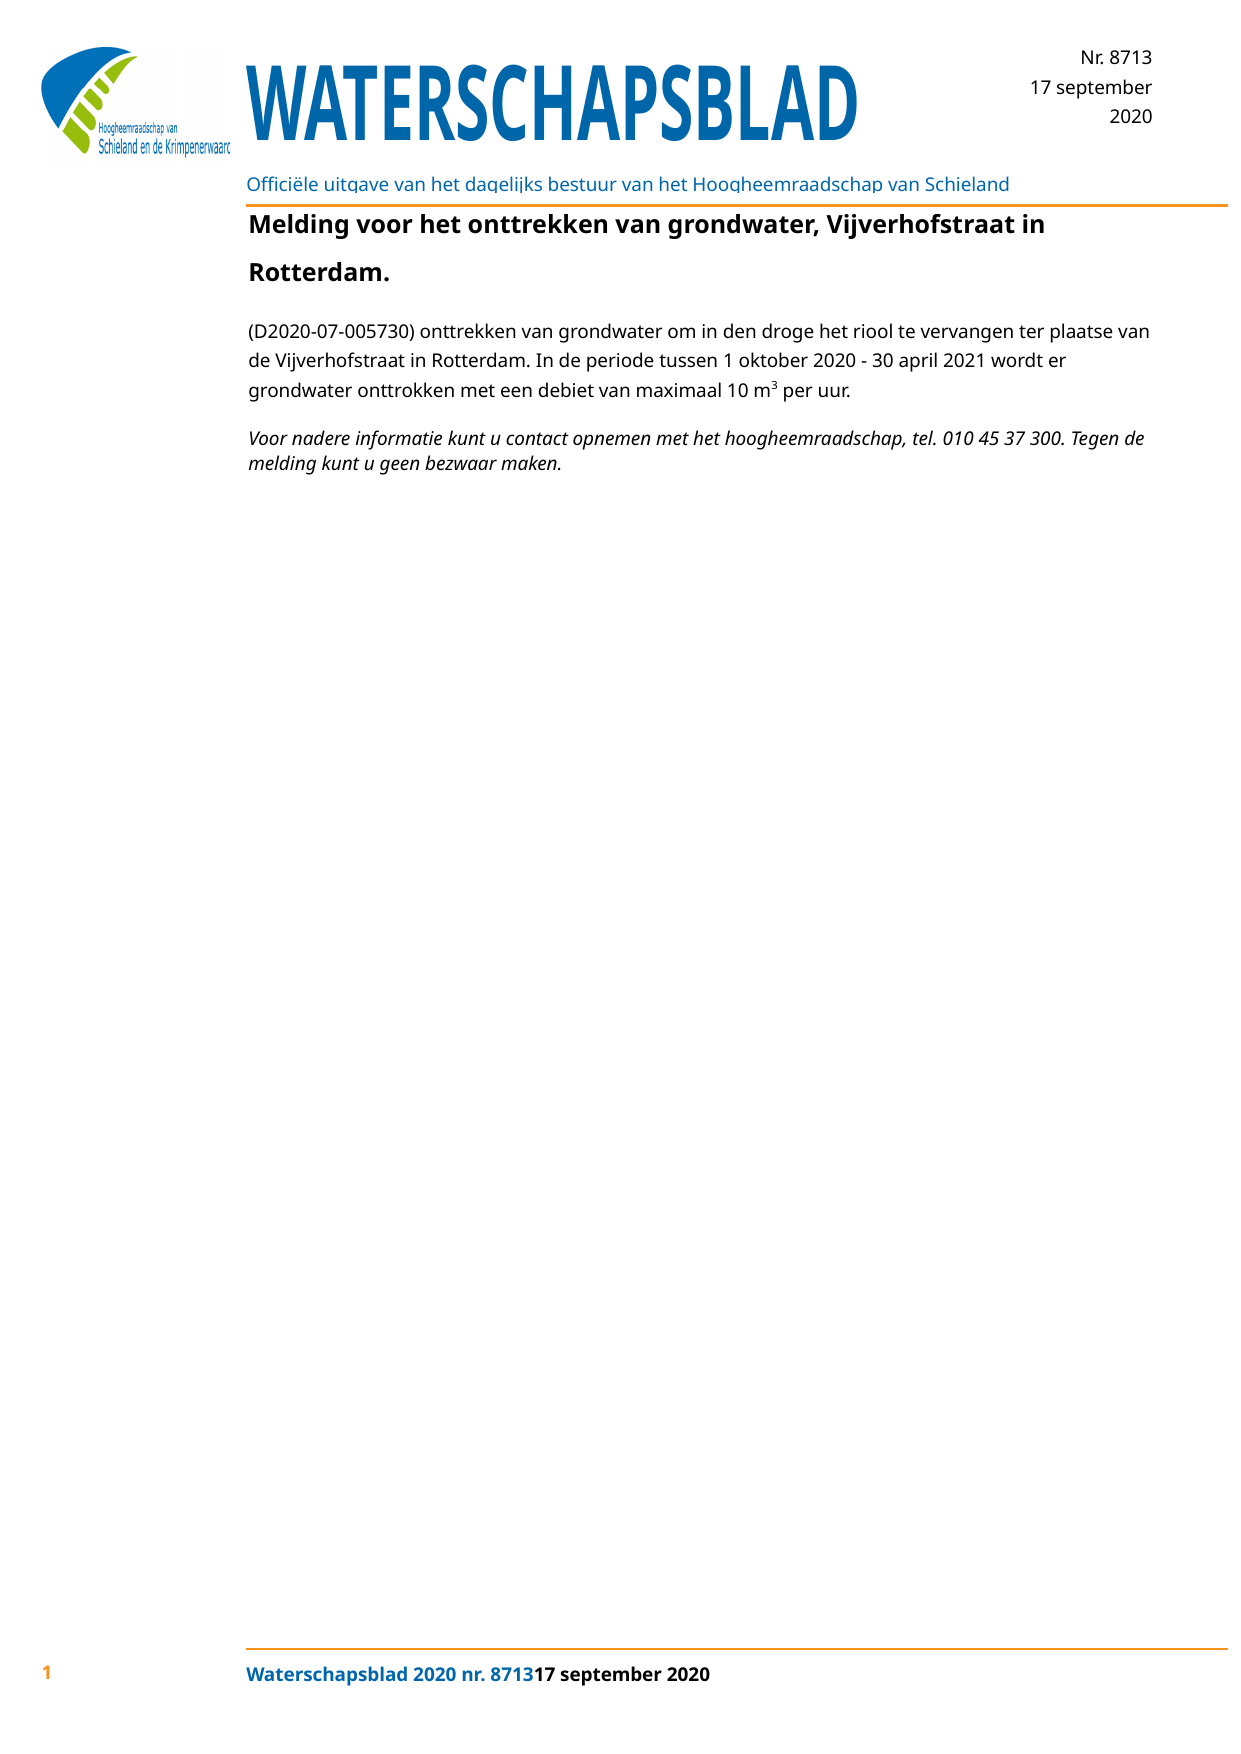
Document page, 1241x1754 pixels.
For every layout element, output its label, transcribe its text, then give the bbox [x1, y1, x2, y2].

picture [41, 47, 231, 172]
text (D2020-07-005730) onttrekken van grondwater om in den droge het riool te vervangen ter plaatse van de Vijverhofstraat in Rotterdam. In de periode tussen 1 oktober 2020 - 30 april 2021 wordt er grondwater onttrokken met een debiet van maximaal 10 m3 per uur. [248, 318, 1152, 403]
text Melding voor het onttrekken van grondwater, Vijverhofstraat in Rotterdam. [248, 207, 1152, 288]
text Voor nadere informatie kunt u contact opnemen met het hoogheemraadschap, tel. 010 45 37 300. Tegen de melding kunt u geen bezwaar maken. [248, 425, 1152, 476]
